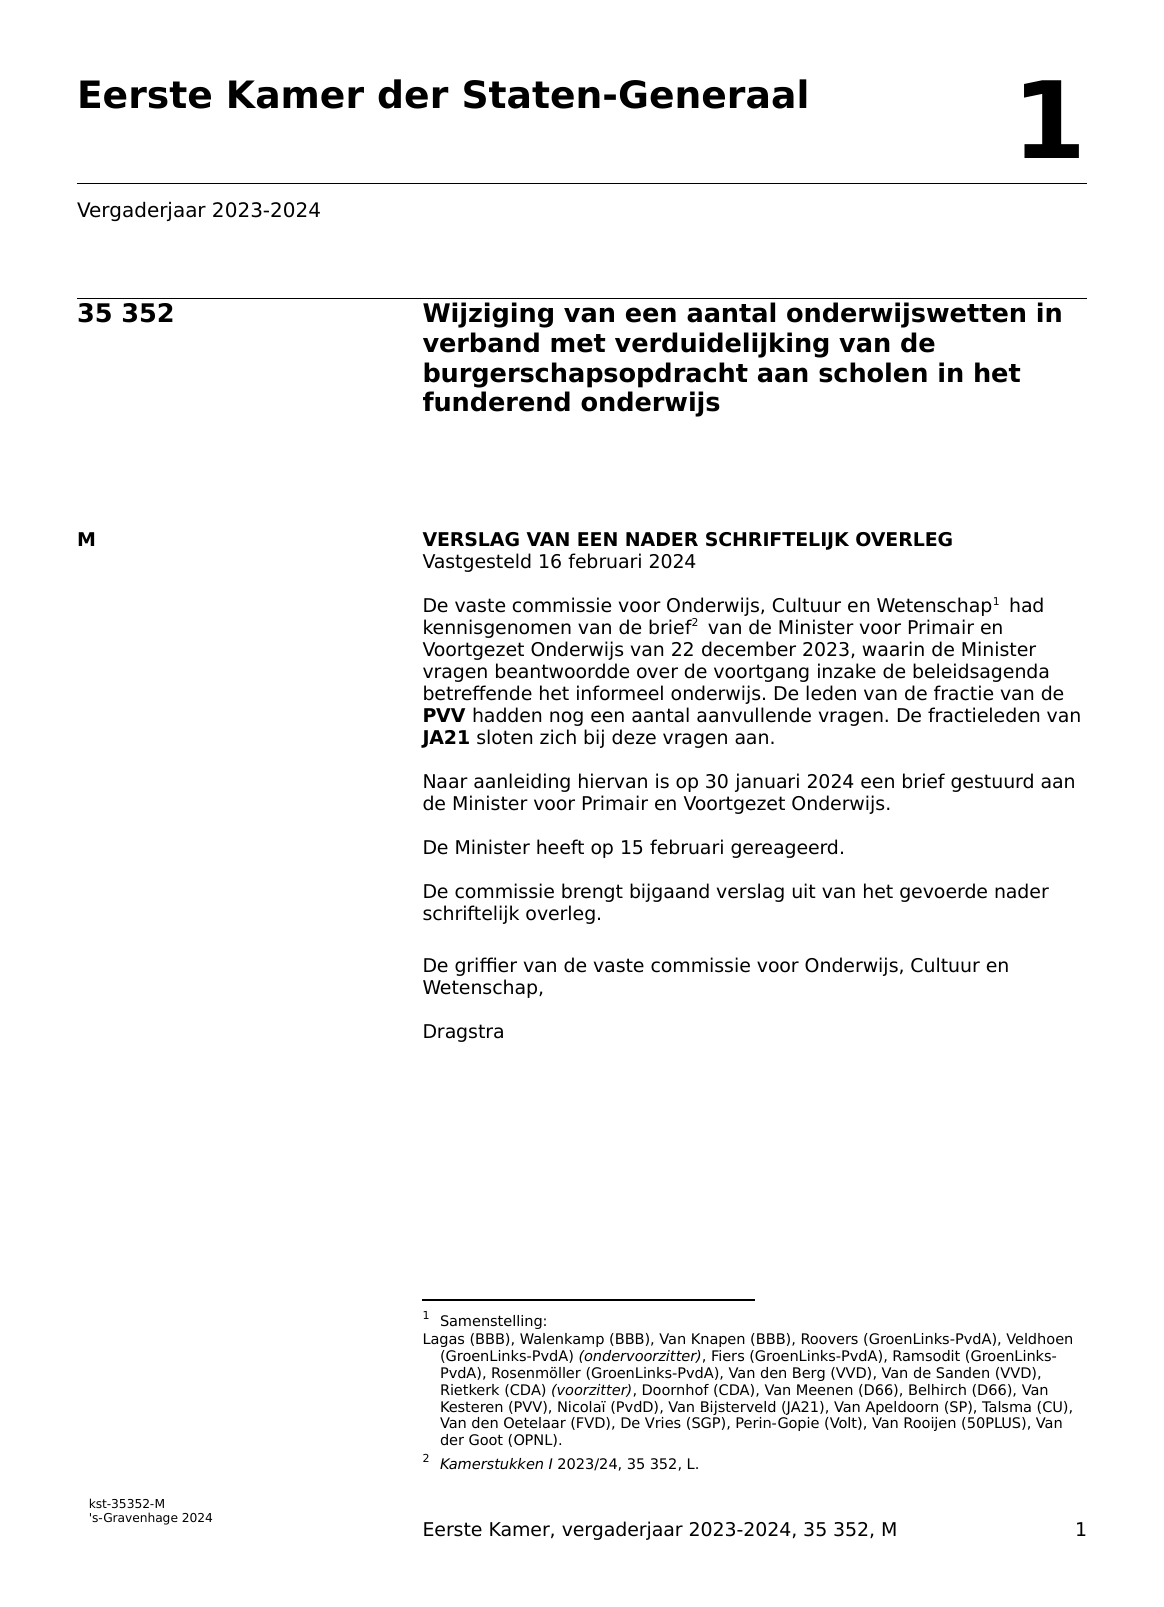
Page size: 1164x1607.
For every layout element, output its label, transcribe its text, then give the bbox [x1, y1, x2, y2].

text De griffier van de vaste commissie voor Onderwijs, Cultuur en Wetenschap, Dragstra [422, 955, 1087, 1043]
subtitle 35 352 Wijziging van een aantal onderwijswetten in verband met verduidelijking van de burgerschapsopdracht aan scholen in het funderend onderwijs [77, 299, 1087, 418]
text kst-35352-M [88, 1497, 323, 1511]
table_header 1 [886, 59, 1087, 183]
text De vaste commissie voor Onderwijs, Cultuur en Wetenschap had kennisgenomen van de brief van de Minister voor Primair en Voortgezet Onderwijs van 22 december 2023, waarin de Minister vragen beantwoordde over de voortgang inzake de beleidsagenda betreffende het informeel onderwijs. De leden van de fractie van de PVV hadden nog een aantal aanvullende vragen. De fractieleden van JA21 sloten zich bij deze vragen aan. [422, 595, 1087, 749]
text Naar aanleiding hiervan is op 30 januari 2024 een brief gestuurd aan de Minister voor Primair en Voortgezet Onderwijs. [422, 771, 1087, 815]
text Kamerstukken I 2023/24, 35 352, L. [422, 1452, 1087, 1474]
table_cell Vergaderjaar 2023-2024 [77, 184, 1087, 298]
text De Minister heeft op 15 februari gereageerd. [422, 837, 1087, 859]
text Vastgesteld 16 februari 2024 [422, 551, 1087, 573]
text Lagas (BBB), Walenkamp (BBB), Van Knapen (BBB), Roovers (GroenLinks-PvdA), Veldhoen (GroenLinks-PvdA) (ondervoorzitter), Fiers (GroenLinks-PvdA), Ramsodit (GroenLinks-PvdA), Rosenmöller (GroenLinks-PvdA), Van den Berg (VVD), Van de Sanden (VVD), Rietkerk (CDA) (voorzitter), Doornhof (CDA), Van Meenen (D66), Belhirch (D66), Van Kesteren (PVV), Nicolaï (PvdD), Van Bijsterveld (JA21), Van Apeldoorn (SP), Talsma (CU), Van den Oetelaar (FVD), De Vries (SGP), Perin-Gopie (Volt), Van Rooijen (50PLUS), Van der Goot (OPNL). [422, 1331, 1087, 1449]
text 's-Gravenhage 2024 [88, 1511, 323, 1525]
subtitle M VERSLAG VAN EEN NADER SCHRIFTELIJK OVERLEG [77, 529, 1087, 551]
text De commissie brengt bijgaand verslag uit van het gevoerde nader schriftelijk overleg. [422, 881, 1087, 925]
table_header Eerste Kamer der Staten-Generaal [77, 59, 886, 183]
text Samenstelling: [422, 1309, 1087, 1331]
